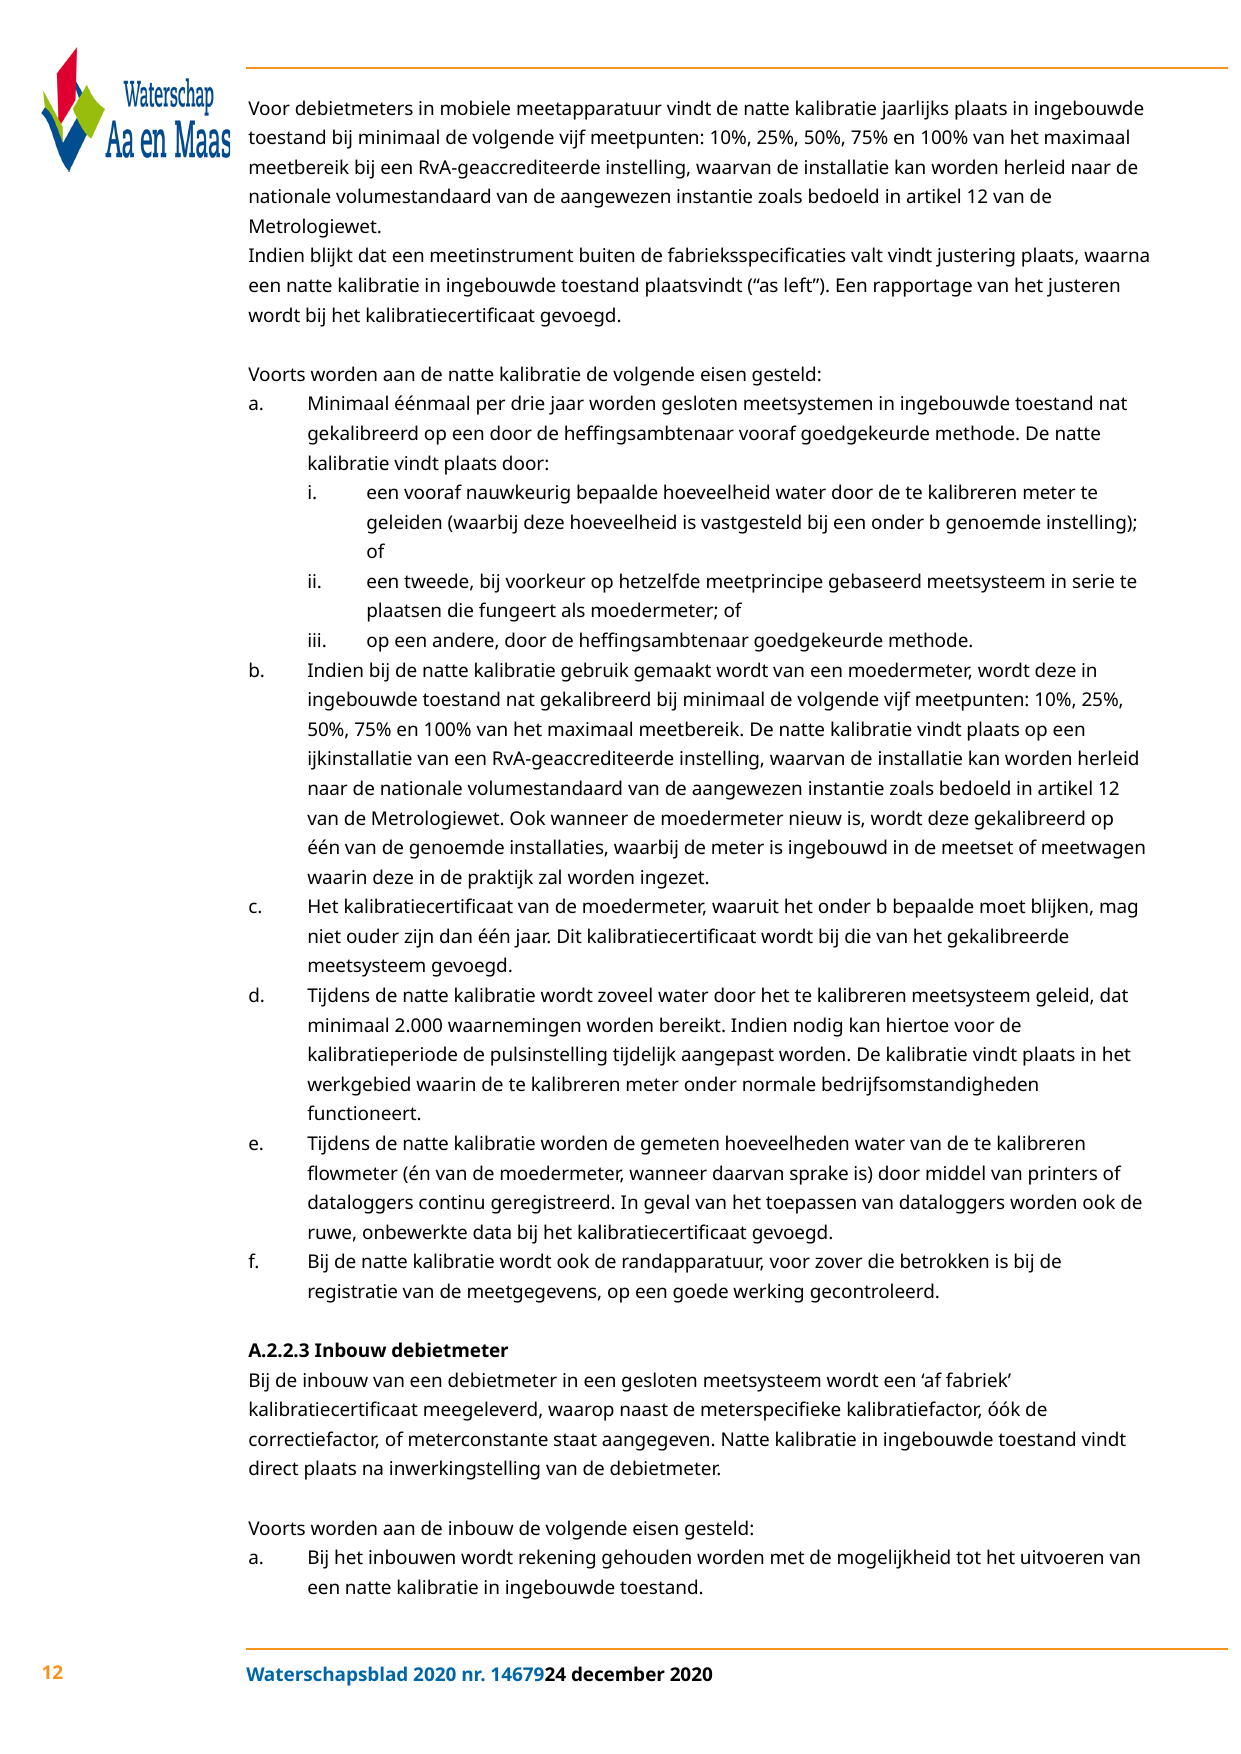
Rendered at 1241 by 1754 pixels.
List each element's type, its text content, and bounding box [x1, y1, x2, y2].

list een vooraf nauwkeurig bepaalde hoeveelheid water door de te kalibreren meter te geleiden (waarbij deze hoeveelheid is vastgesteld bij een onder b genoemde instelling); of [307, 479, 1152, 564]
list Het kalibratiecertificaat van de moedermeter, waaruit het onder b bepaalde moet blijken, mag niet ouder zijn dan één jaar. Dit kalibratiecertificaat wordt bij die van het gekalibreerde meetsysteem gevoegd. [248, 893, 1152, 978]
list Tijdens de natte kalibratie worden de gemeten hoeveelheden water van de te kalibreren flowmeter (én van de moedermeter, wanneer daarvan sprake is) door middel van printers of dataloggers continu geregistreerd. In geval van het toepassen van dataloggers worden ook de ruwe, onbewerkte data bij het kalibratiecertificaat gevoegd. [248, 1130, 1152, 1245]
list Indien bij de natte kalibratie gebruik gemaakt wordt van een moedermeter, wordt deze in ingebouwde toestand nat gekalibreerd bij minimaal de volgende vijf meetpunten: 10%, 25%, 50%, 75% en 100% van het maximaal meetbereik. De natte kalibratie vindt plaats op een ijkinstallatie van een RvA-geaccrediteerde instelling, waarvan de installatie kan worden herleid naar de nationale volumestandaard van de aangewezen instantie zoals bedoeld in artikel 12 van de Metrologiewet. Ook wanneer de moedermeter nieuw is, wordt deze gekalibreerd op één van de genoemde installaties, waarbij de meter is ingebouwd in de meetset of meetwagen waarin deze in de praktijk zal worden ingezet. [248, 657, 1152, 890]
list Bij de natte kalibratie wordt ook de randapparatuur, voor zover die betrokken is bij de registratie van de meetgegevens, op een goede werking gecontroleerd. [248, 1248, 1152, 1304]
list op een andere, door de heffingsambtenaar goedgekeurde methode. [307, 627, 1152, 653]
list een tweede, bij voorkeur op hetzelfde meetprincipe gebaseerd meetsysteem in serie te plaatsen die fungeert als moedermeter; of [307, 568, 1152, 623]
text A.2.2.3 Inbouw debietmeter [248, 1337, 1152, 1363]
picture [41, 47, 231, 172]
text Voorts worden aan de natte kalibratie de volgende eisen gesteld: [248, 361, 1152, 387]
text Indien blijkt dat een meetinstrument buiten de fabrieksspecificaties valt vindt justering plaats, waarna een natte kalibratie in ingebouwde toestand plaatsvindt (“as left”). Een rapportage van het justeren wordt bij het kalibratiecertificaat gevoegd. [248, 243, 1152, 328]
text Voor debietmeters in mobiele meetapparatuur vindt de natte kalibratie jaarlijks plaats in ingebouwde toestand bij minimaal de volgende vijf meetpunten: 10%, 25%, 50%, 75% en 100% van het maximaal meetbereik bij een RvA-geaccrediteerde instelling, waarvan de installatie kan worden herleid naar de nationale volumestandaard van de aangewezen instantie zoals bedoeld in artikel 12 van de Metrologiewet. [248, 95, 1152, 239]
text Voorts worden aan de inbouw de volgende eisen gesteld: [248, 1515, 1152, 1541]
text Bij de inbouw van een debietmeter in een gesloten meetsysteem wordt een ‘af fabriek’ kalibratiecertificaat meegeleverd, waarop naast de meterspecifieke kalibratiefactor, óók de correctiefactor, of meterconstante staat aangegeven. Natte kalibratie in ingebouwde toestand vindt direct plaats na inwerkingstelling van de debietmeter. [248, 1367, 1152, 1481]
list Minimaal éénmaal per drie jaar worden gesloten meetsystemen in ingebouwde toestand nat gekalibreerd op een door de heffingsambtenaar vooraf goedgekeurde methode. De natte kalibratie vindt plaats door: [248, 391, 1152, 476]
list Tijdens de natte kalibratie wordt zoveel water door het te kalibreren meetsysteem geleid, dat minimaal 2.000 waarnemingen worden bereikt. Indien nodig kan hiertoe voor de kalibratieperiode de pulsinstelling tijdelijk aangepast worden. De kalibratie vindt plaats in het werkgebied waarin de te kalibreren meter onder normale bedrijfsomstandigheden functioneert. [248, 982, 1152, 1126]
list Bij het inbouwen wordt rekening gehouden worden met de mogelijkheid tot het uitvoeren van een natte kalibratie in ingebouwde toestand. [248, 1544, 1152, 1600]
